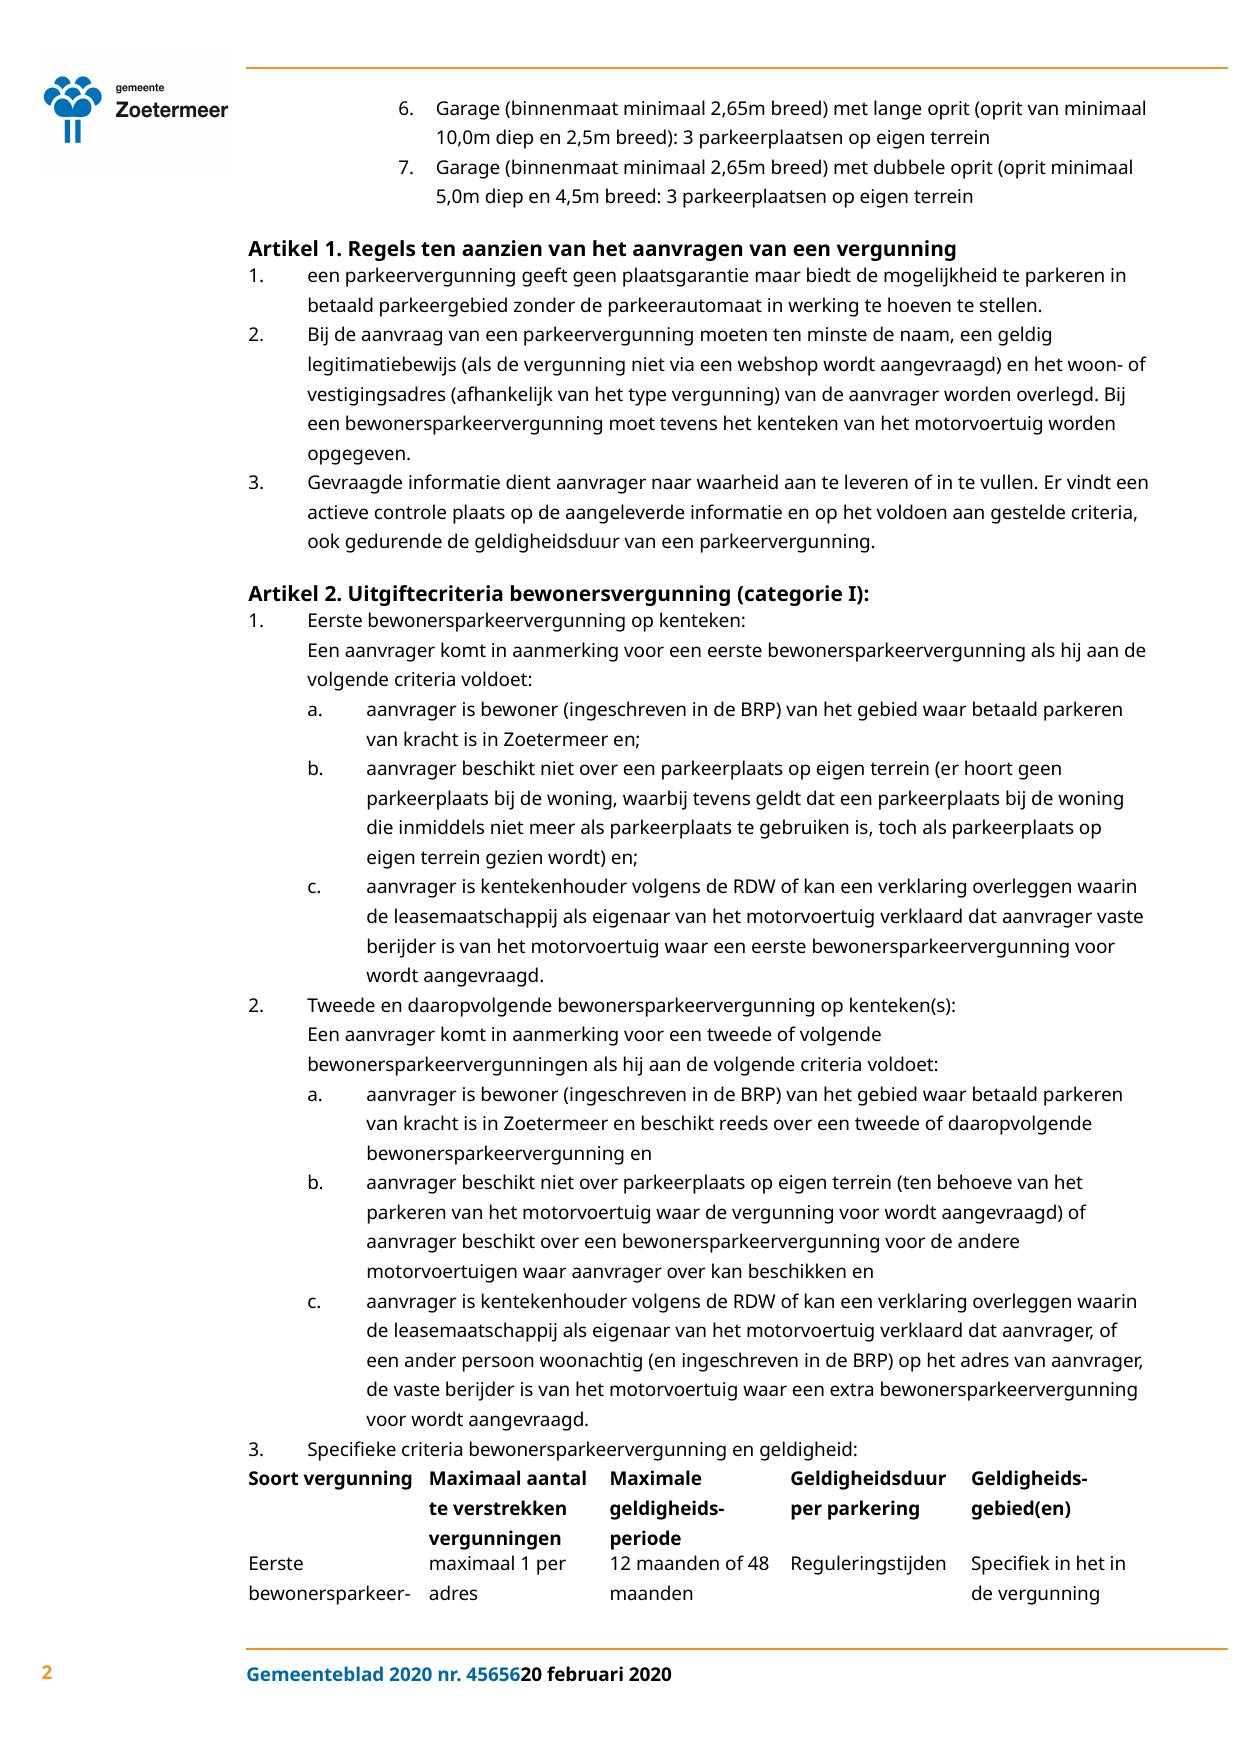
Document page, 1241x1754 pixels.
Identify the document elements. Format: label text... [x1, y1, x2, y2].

list Eerste bewonersparkeervergunning op kenteken: [248, 607, 1152, 633]
table_header Soort vergunning [248, 1466, 429, 1550]
picture [41, 47, 231, 172]
list Bij de aanvraag van een parkeervergunning moeten ten minste de naam, een geldig legitimatiebewijs (als de vergunning niet via een webshop wordt aangevraagd) en het woon- of vestigingsadres (afhankelijk van het type vergunning) van de aanvrager worden overlegd. Bij een bewonersparkeervergunning moet tevens het kenteken van het motorvoertuig worden opgegeven. [248, 322, 1152, 466]
table_header Geldigheids-gebied(en) [971, 1466, 1152, 1550]
list een parkeervergunning geeft geen plaatsgarantie maar biedt de mogelijkheid te parkeren in betaald parkeergebied zonder de parkeerautomaat in werking te hoeven te stellen. [248, 262, 1152, 318]
table_cell Specifiek in het in de vergunning [971, 1550, 1152, 1606]
list aanvrager is kentekenhouder volgens de RDW of kan een verklaring overleggen waarin de leasemaatschappij als eigenaar van het motorvoertuig verklaard dat aanvrager vaste berijder is van het motorvoertuig waar een eerste bewonersparkeervergunning voor wordt aangevraagd. [307, 874, 1152, 988]
list Garage (binnenmaat minimaal 2,65m breed) met dubbele oprit (oprit minimaal 5,0m diep en 4,5m breed: 3 parkeerplaatsen op eigen terrein [398, 154, 1152, 209]
text Artikel 1. Regels ten aanzien van het aanvragen van een vergunning [248, 234, 1152, 262]
list Een aanvrager komt in aanmerking voor een eerste bewonersparkeervergunning als hij aan de volgende criteria voldoet: [248, 637, 1152, 692]
list Tweede en daaropvolgende bewonersparkeervergunning op kenteken(s): [248, 992, 1152, 1018]
list aanvrager is bewoner (ingeschreven in de BRP) van het gebied waar betaald parkeren van kracht is in Zoetermeer en; [307, 696, 1152, 752]
list aanvrager beschikt niet over parkeerplaats op eigen terrein (ten behoeve van het parkeren van het motorvoertuig waar de vergunning voor wordt aangevraagd) of aanvrager beschikt over een bewonersparkeervergunning voor de andere motorvoertuigen waar aanvrager over kan beschikken en [307, 1169, 1152, 1284]
table_cell maximaal 1 per adres [429, 1550, 609, 1606]
list aanvrager is kentekenhouder volgens de RDW of kan een verklaring overleggen waarin de leasemaatschappij als eigenaar van het motorvoertuig verklaard dat aanvrager, of een ander persoon woonachtig (en ingeschreven in de BRP) op het adres van aanvrager, de vaste berijder is van het motorvoertuig waar een extra bewonersparkeervergunning voor wordt aangevraagd. [307, 1288, 1152, 1432]
table_header Maximale geldigheids-periode [609, 1466, 790, 1550]
list Specifieke criteria bewonersparkeervergunning en geldigheid: [248, 1436, 1152, 1462]
table_cell Eerste bewonersparkeer- [248, 1550, 429, 1606]
list Garage (binnenmaat minimaal 2,65m breed) met lange oprit (oprit van minimaal 10,0m diep en 2,5m breed): 3 parkeerplaatsen op eigen terrein [398, 95, 1152, 150]
list aanvrager beschikt niet over een parkeerplaats op eigen terrein (er hoort geen parkeerplaats bij de woning, waarbij tevens geldt dat een parkeerplaats bij de woning die inmiddels niet meer als parkeerplaats te gebruiken is, toch als parkeerplaats op eigen terrein gezien wordt) en; [307, 755, 1152, 870]
table_cell Reguleringstijden [790, 1550, 971, 1606]
text Artikel 2. Uitgiftecriteria bewonersvergunning (categorie I): [248, 579, 1152, 607]
table_header Geldigheidsduur per parkering [790, 1466, 971, 1550]
table_cell 12 maanden of 48 maanden [609, 1550, 790, 1606]
list aanvrager is bewoner (ingeschreven in de BRP) van het gebied waar betaald parkeren van kracht is in Zoetermeer en beschikt reeds over een tweede of daaropvolgende bewonersparkeervergunning en [307, 1081, 1152, 1166]
list Een aanvrager komt in aanmerking voor een tweede of volgende bewonersparkeervergunningen als hij aan de volgende criteria voldoet: [248, 1022, 1152, 1077]
list Gevraagde informatie dient aanvrager naar waarheid aan te leveren of in te vullen. Er vindt een actieve controle plaats op de aangeleverde informatie en op het voldoen aan gestelde criteria, ook gedurende de geldigheidsduur van een parkeervergunning. [248, 469, 1152, 554]
table_header Maximaal aantal te verstrekken vergunningen [429, 1466, 609, 1550]
